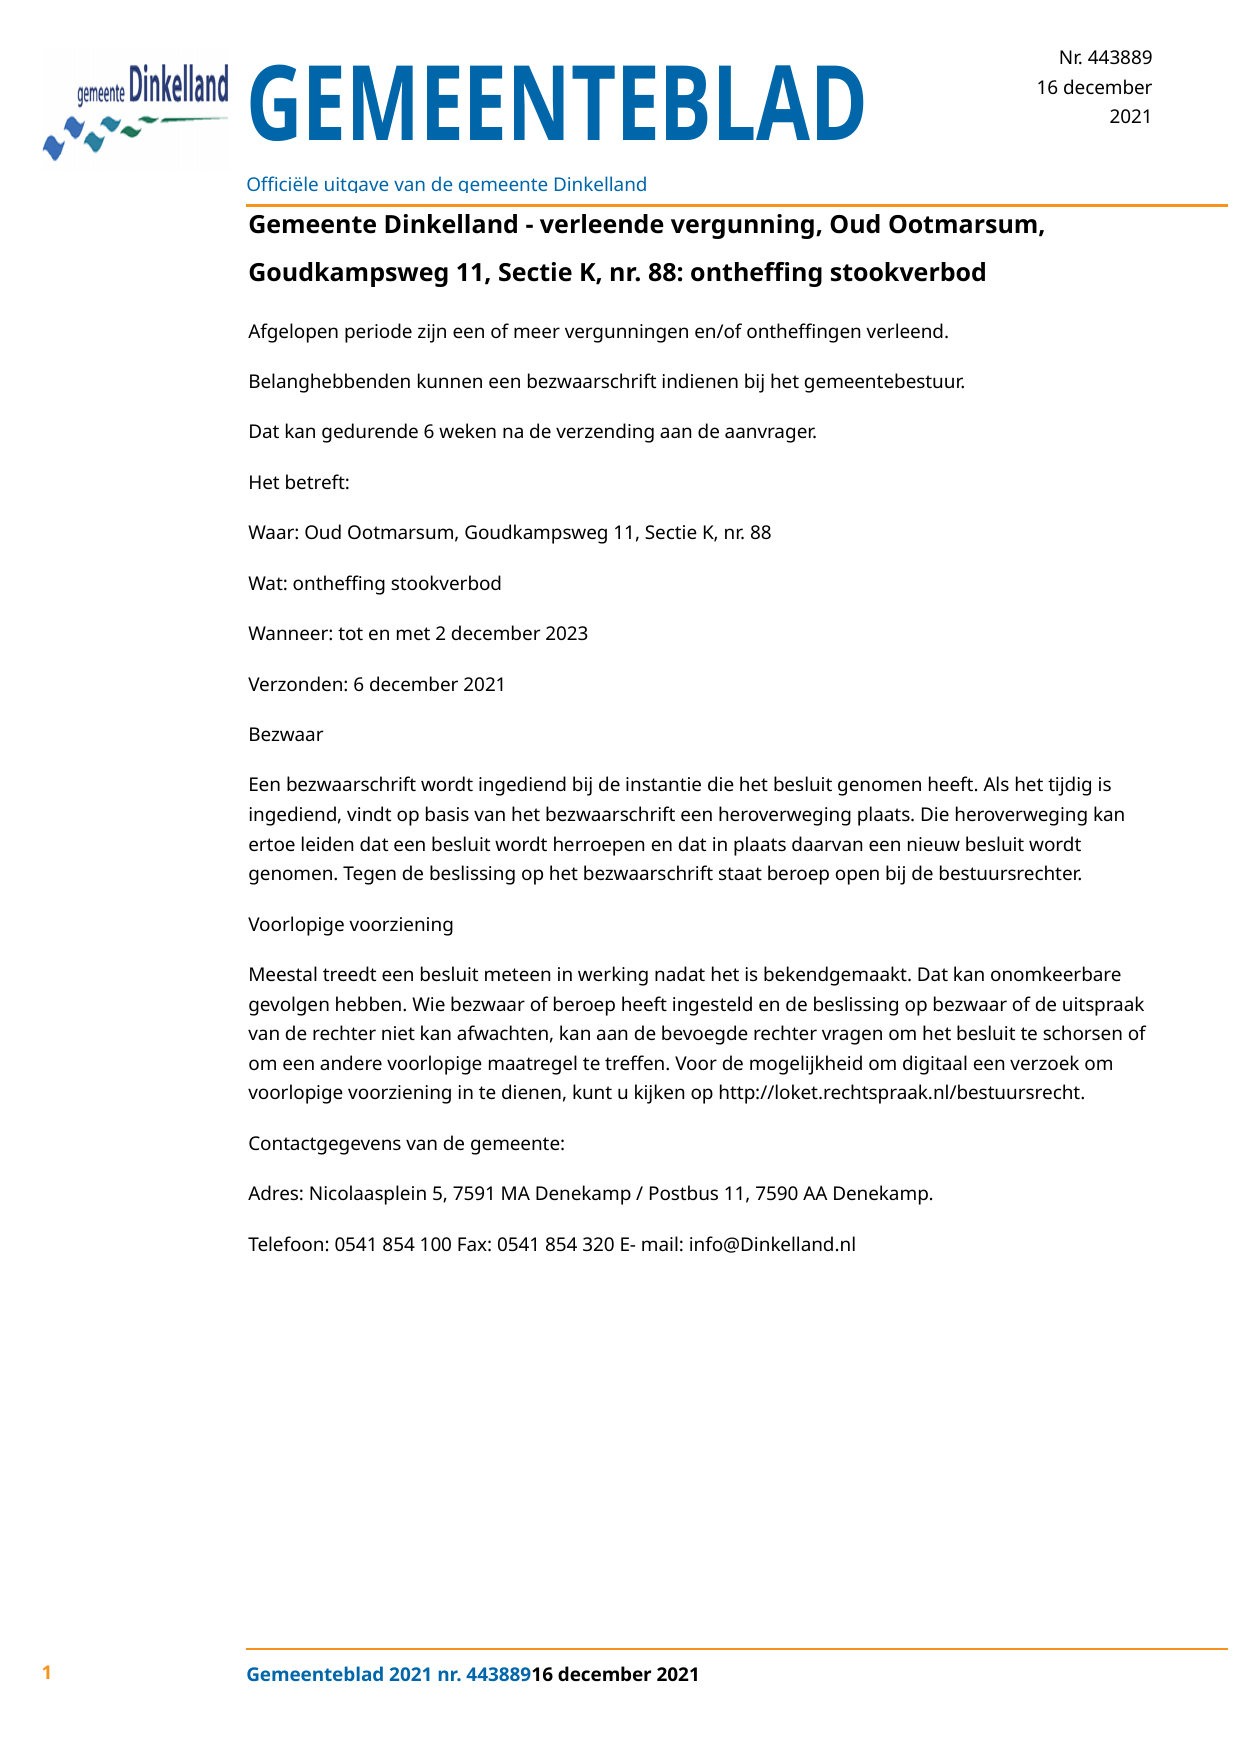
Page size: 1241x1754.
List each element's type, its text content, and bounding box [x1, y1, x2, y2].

text Wat: ontheffing stookverbod [248, 570, 1152, 596]
text Gemeente Dinkelland - verleende vergunning, Oud Ootmarsum, Goudkampsweg 11, Sectie K, nr. 88: ontheffing stookverbod [248, 207, 1152, 288]
text Belanghebbenden kunnen een bezwaarschrift indienen bij het gemeentebestuur. [248, 368, 1152, 394]
text Afgelopen periode zijn een of meer vergunningen en/of ontheffingen verleend. [248, 318, 1152, 344]
text Verzonden: 6 december 2021 [248, 671, 1152, 697]
picture [41, 47, 231, 172]
text Wanneer: tot en met 2 december 2023 [248, 620, 1152, 646]
text Dat kan gedurende 6 weken na de verzending aan de aanvrager. [248, 419, 1152, 444]
text Meestal treedt een besluit meteen in werking nadat het is bekendgemaakt. Dat kan onomkeerbare gevolgen hebben. Wie bezwaar of beroep heeft ingesteld en de beslissing op bezwaar of de uitspraak van de rechter niet kan afwachten, kan aan de bevoegde rechter vragen om het besluit te schorsen of om een andere voorlopige maatregel te treffen. Voor de mogelijkheid om digitaal een verzoek om voorlopige voorziening in te dienen, kunt u kijken op http://loket.rechtspraak.nl/bestuursrecht. [248, 961, 1152, 1105]
text Adres: Nicolaasplein 5, 7591 MA Denekamp / Postbus 11, 7590 AA Denekamp. [248, 1180, 1152, 1206]
text Contactgegevens van de gemeente: [248, 1130, 1152, 1156]
text Waar: Oud Ootmarsum, Goudkampsweg 11, Sectie K, nr. 88 [248, 519, 1152, 545]
text Telefoon: 0541 854 100 Fax: 0541 854 320 E- mail: info@Dinkelland.nl [248, 1231, 1152, 1257]
text Het betreft: [248, 469, 1152, 495]
text Bezwaar [248, 721, 1152, 747]
text Voorlopige voorziening [248, 911, 1152, 937]
text Een bezwaarschrift wordt ingediend bij de instantie die het besluit genomen heeft. Als het tijdig is ingediend, vindt op basis van het bezwaarschrift een heroverweging plaats. Die heroverweging kan ertoe leiden dat een besluit wordt herroepen en dat in plaats daarvan een nieuw besluit wordt genomen. Tegen de beslissing op het bezwaarschrift staat beroep open bij de bestuursrechter. [248, 772, 1152, 886]
